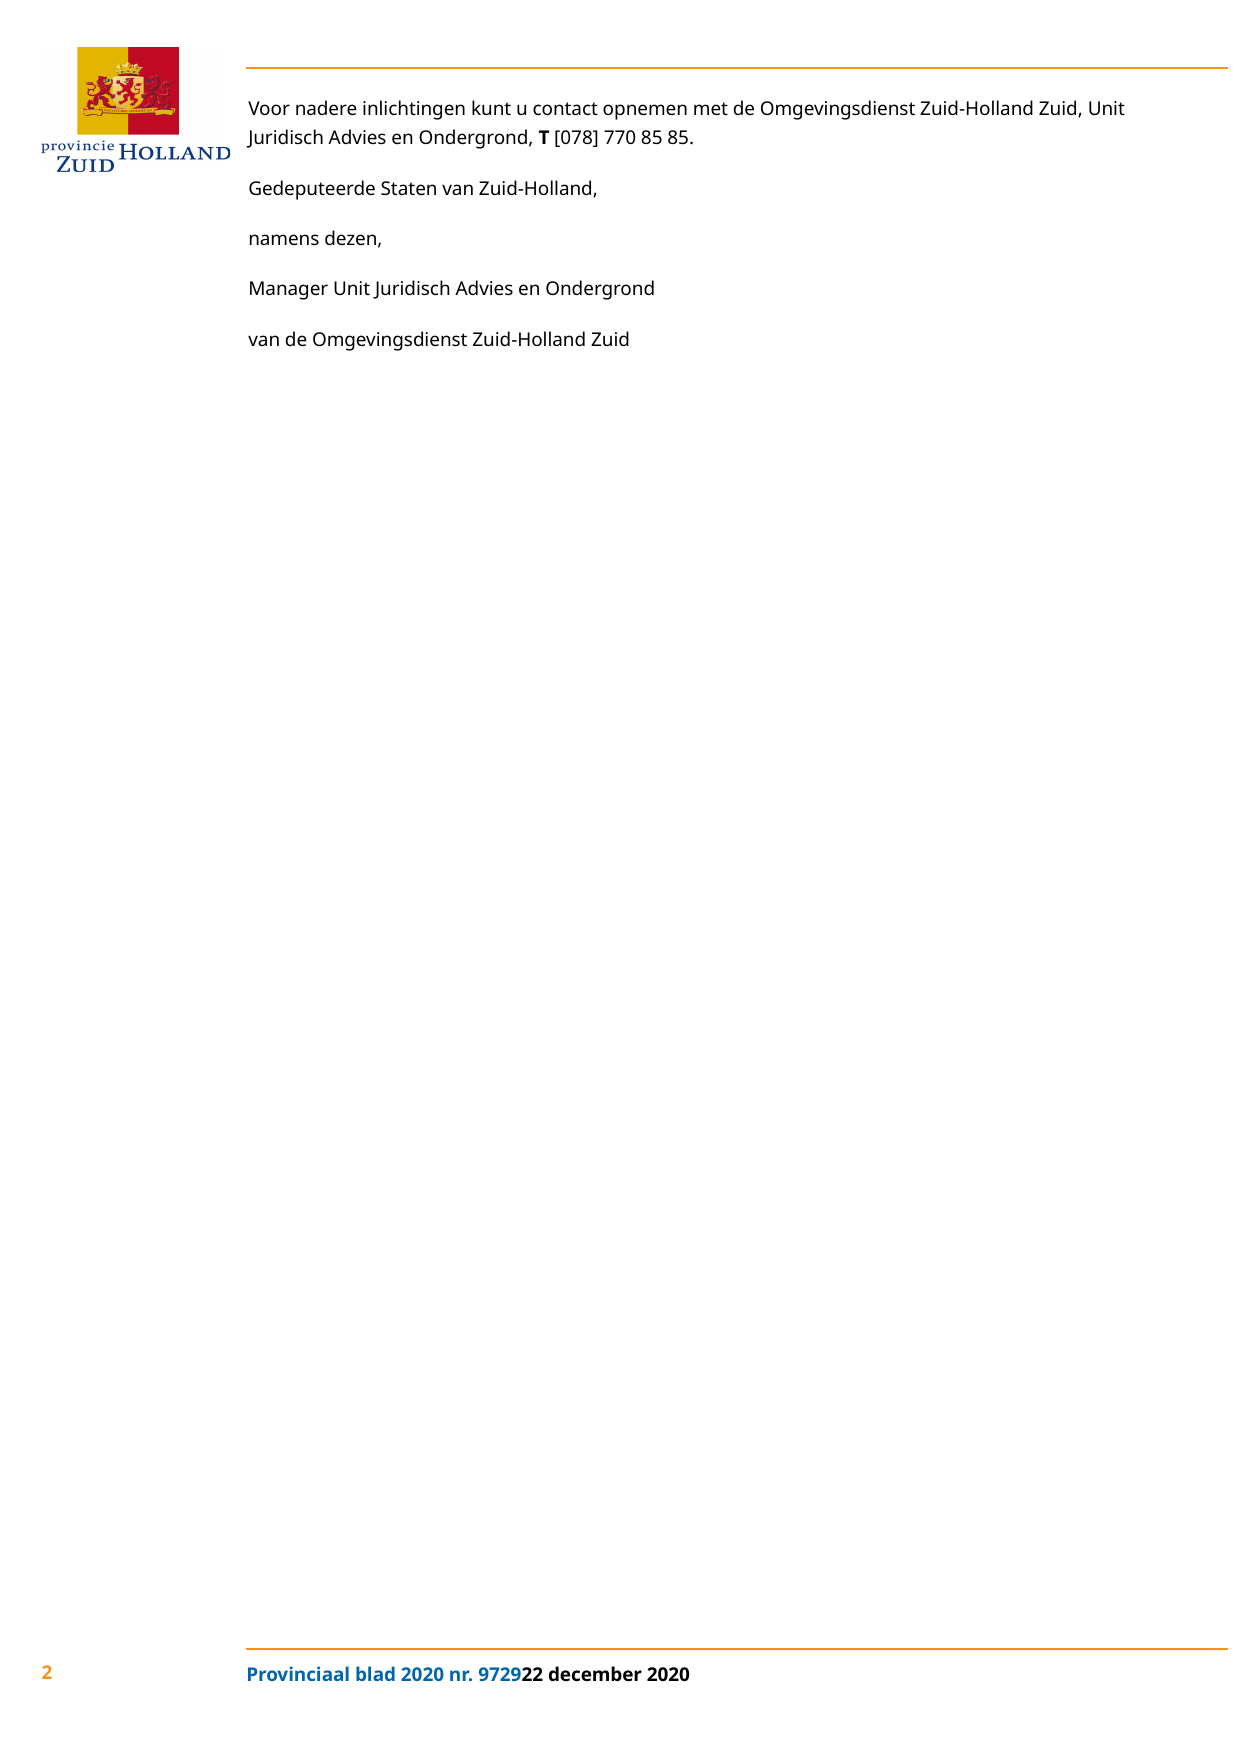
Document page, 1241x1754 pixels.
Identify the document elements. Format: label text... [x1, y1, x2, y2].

text namens dezen, [248, 225, 1152, 251]
text Gedeputeerde Staten van Zuid-Holland, [248, 175, 1152, 201]
text Manager Unit Juridisch Advies en Ondergrond [248, 276, 1152, 301]
picture [41, 47, 231, 172]
text van de Omgevingsdienst Zuid-Holland Zuid [248, 326, 1152, 352]
text Voor nadere inlichtingen kunt u contact opnemen met de Omgevingsdienst Zuid-Holland Zuid, Unit Juridisch Advies en Ondergrond, T [078] 770 85 85. [248, 95, 1152, 150]
